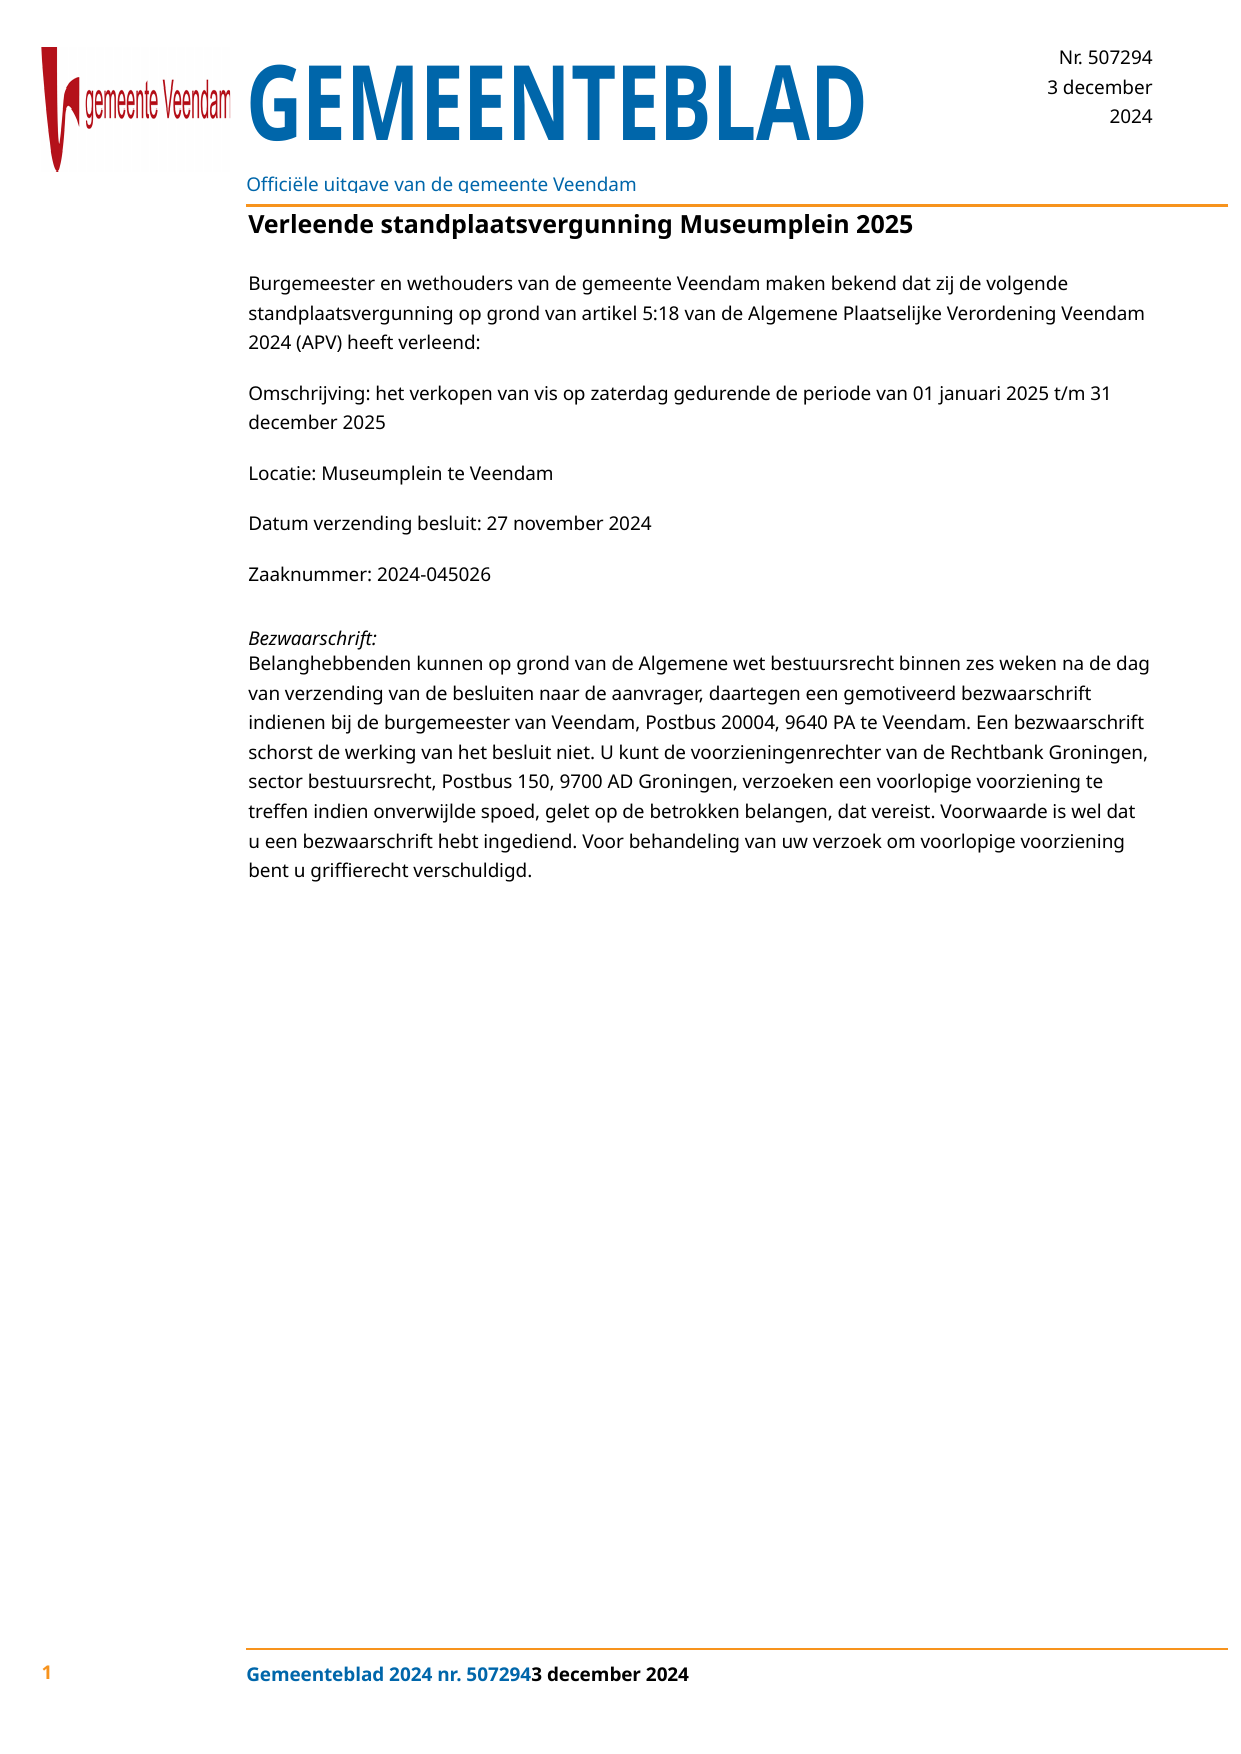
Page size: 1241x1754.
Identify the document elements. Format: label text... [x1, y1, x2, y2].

text Omschrijving: het verkopen van vis op zaterdag gedurende de periode van 01 januari 2025 t/m 31 december 2025 [248, 380, 1152, 435]
text Burgemeester en wethouders van de gemeente Veendam maken bekend dat zij de volgende standplaatsvergunning op grond van artikel 5:18 van de Algemene Plaatselijke Verordening Veendam 2024 (APV) heeft verleend: [248, 270, 1152, 355]
text Bezwaarschrift: [248, 625, 1152, 650]
text Datum verzending besluit: 27 november 2024 [248, 510, 1152, 536]
text Locatie: Museumplein te Veendam [248, 460, 1152, 486]
text Zaaknummer: 2024-045026 [248, 561, 1152, 586]
picture [41, 47, 231, 172]
text Belanghebbenden kunnen op grond van de Algemene wet bestuursrecht binnen zes weken na de dag van verzending van de besluiten naar de aanvrager, daartegen een gemotiveerd bezwaarschrift indienen bij de burgemeester van Veendam, Postbus 20004, 9640 PA te Veendam. Een bezwaarschrift schorst de werking van het besluit niet. U kunt de voorzieningenrechter van de Rechtbank Groningen, sector bestuursrecht, Postbus 150, 9700 AD Groningen, verzoeken een voorlopige voorziening te treffen indien onverwijlde spoed, gelet op de betrokken belangen, dat vereist. Voorwaarde is wel dat u een bezwaarschrift hebt ingediend. Voor behandeling van uw verzoek om voorlopige voorziening bent u griffierecht verschuldigd. [248, 650, 1152, 883]
text Verleende standplaatsvergunning Museumplein 2025 [248, 207, 1152, 241]
